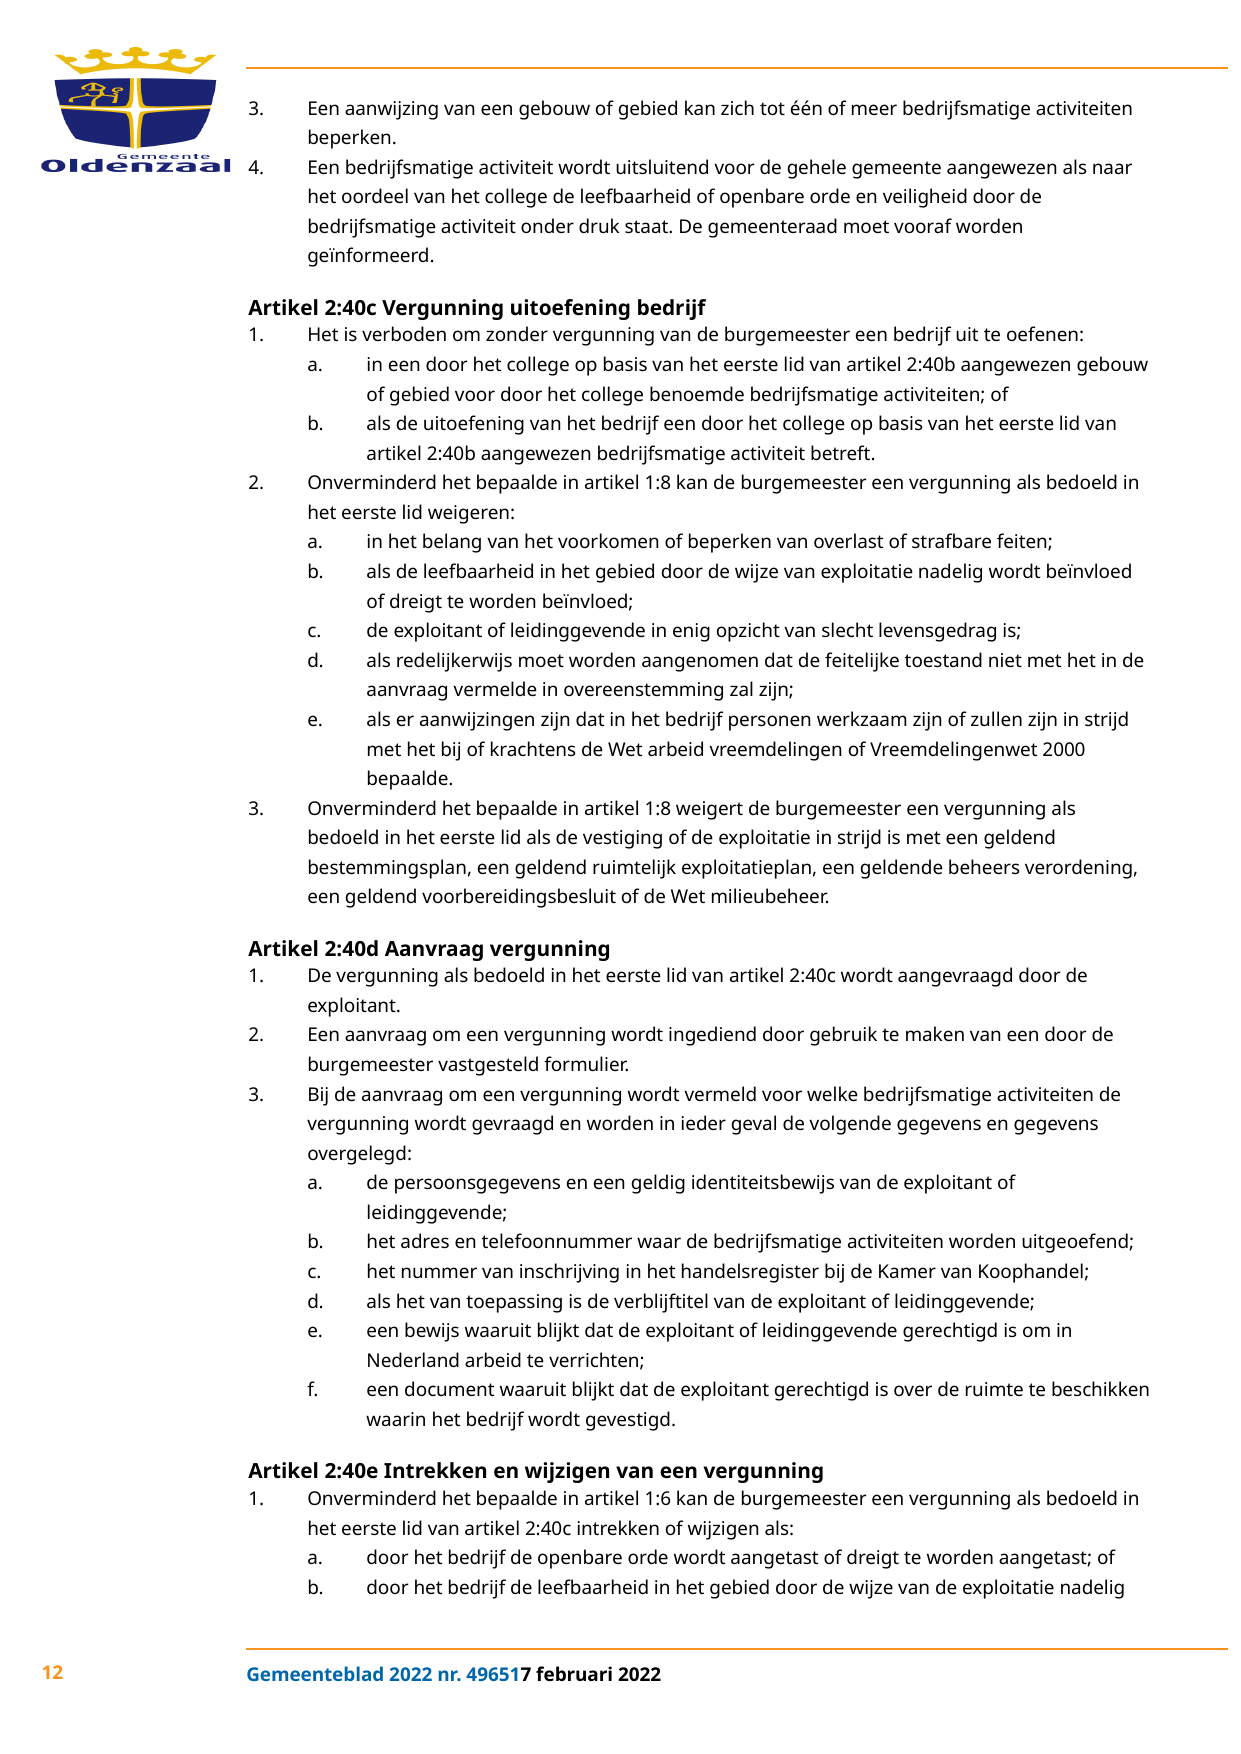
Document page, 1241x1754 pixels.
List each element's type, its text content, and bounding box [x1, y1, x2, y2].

list de exploitant of leidinggevende in enig opzicht van slecht levensgedrag is; [307, 617, 1152, 643]
text Artikel 2:40d Aanvraag vergunning [248, 934, 1152, 962]
list in het belang van het voorkomen of beperken van overlast of strafbare feiten; [307, 529, 1152, 554]
list Het is verboden om zonder vergunning van de burgemeester een bedrijf uit te oefenen: [248, 322, 1152, 347]
list als de uitoefening van het bedrijf een door het college op basis van het eerste lid van artikel 2:40b aangewezen bedrijfsmatige activiteit betreft. [307, 410, 1152, 466]
list een bewijs waaruit blijkt dat de exploitant of leidinggevende gerechtigd is om in Nederland arbeid te verrichten; [307, 1317, 1152, 1373]
list als de leefbaarheid in het gebied door de wijze van exploitatie nadelig wordt beïnvloed of dreigt te worden beïnvloed; [307, 558, 1152, 613]
text Artikel 2:40e Intrekken en wijzigen van een vergunning [248, 1457, 1152, 1485]
list in een door het college op basis van het eerste lid van artikel 2:40b aangewezen gebouw of gebied voor door het college benoemde bedrijfsmatige activiteiten; of [307, 351, 1152, 406]
list Onverminderd het bepaalde in artikel 1:8 weigert de burgemeester een vergunning als bedoeld in het eerste lid als de vestiging of de exploitatie in strijd is met een geldend bestemmingsplan, een geldend ruimtelijk exploitatieplan, een geldende beheers verordening, een geldend voorbereidingsbesluit of de Wet milieubeheer. [248, 795, 1152, 909]
text Artikel 2:40c Vergunning uitoefening bedrijf [248, 293, 1152, 322]
list Een aanwijzing van een gebouw of gebied kan zich tot één of meer bedrijfsmatige activiteiten beperken. [248, 95, 1152, 150]
list als redelijkerwijs moet worden aangenomen dat de feitelijke toestand niet met het in de aanvraag vermelde in overeenstemming zal zijn; [307, 647, 1152, 702]
list Een bedrijfsmatige activiteit wordt uitsluitend voor de gehele gemeente aangewezen als naar het oordeel van het college de leefbaarheid of openbare orde en veiligheid door de bedrijfsmatige activiteit onder druk staat. De gemeenteraad moet vooraf worden geïnformeerd. [248, 154, 1152, 268]
picture [41, 47, 231, 172]
list het adres en telefoonnummer waar de bedrijfsmatige activiteiten worden uitgeoefend; [307, 1229, 1152, 1254]
list Onverminderd het bepaalde in artikel 1:6 kan de burgemeester een vergunning als bedoeld in het eerste lid van artikel 2:40c intrekken of wijzigen als: [248, 1485, 1152, 1540]
list een document waaruit blijkt dat de exploitant gerechtigd is over de ruimte te beschikken waarin het bedrijf wordt gevestigd. [307, 1377, 1152, 1432]
list door het bedrijf de openbare orde wordt aangetast of dreigt te worden aangetast; of [307, 1544, 1152, 1570]
list het nummer van inschrijving in het handelsregister bij de Kamer van Koophandel; [307, 1258, 1152, 1284]
list als er aanwijzingen zijn dat in het bedrijf personen werkzaam zijn of zullen zijn in strijd met het bij of krachtens de Wet arbeid vreemdelingen of Vreemdelingenwet 2000 bepaalde. [307, 706, 1152, 791]
list Bij de aanvraag om een vergunning wordt vermeld voor welke bedrijfsmatige activiteiten de vergunning wordt gevraagd en worden in ieder geval de volgende gegevens en gegevens overgelegd: [248, 1081, 1152, 1166]
list door het bedrijf de leefbaarheid in het gebied door de wijze van de exploitatie nadelig [307, 1574, 1152, 1599]
list De vergunning als bedoeld in het eerste lid van artikel 2:40c wordt aangevraagd door de exploitant. [248, 962, 1152, 1018]
list de persoonsgegevens en een geldig identiteitsbewijs van de exploitant of leidinggevende; [307, 1169, 1152, 1225]
list Een aanvraag om een vergunning wordt ingediend door gebruik te maken van een door de burgemeester vastgesteld formulier. [248, 1022, 1152, 1077]
list als het van toepassing is de verblijftitel van de exploitant of leidinggevende; [307, 1288, 1152, 1314]
list Onverminderd het bepaalde in artikel 1:8 kan de burgemeester een vergunning als bedoeld in het eerste lid weigeren: [248, 469, 1152, 525]
